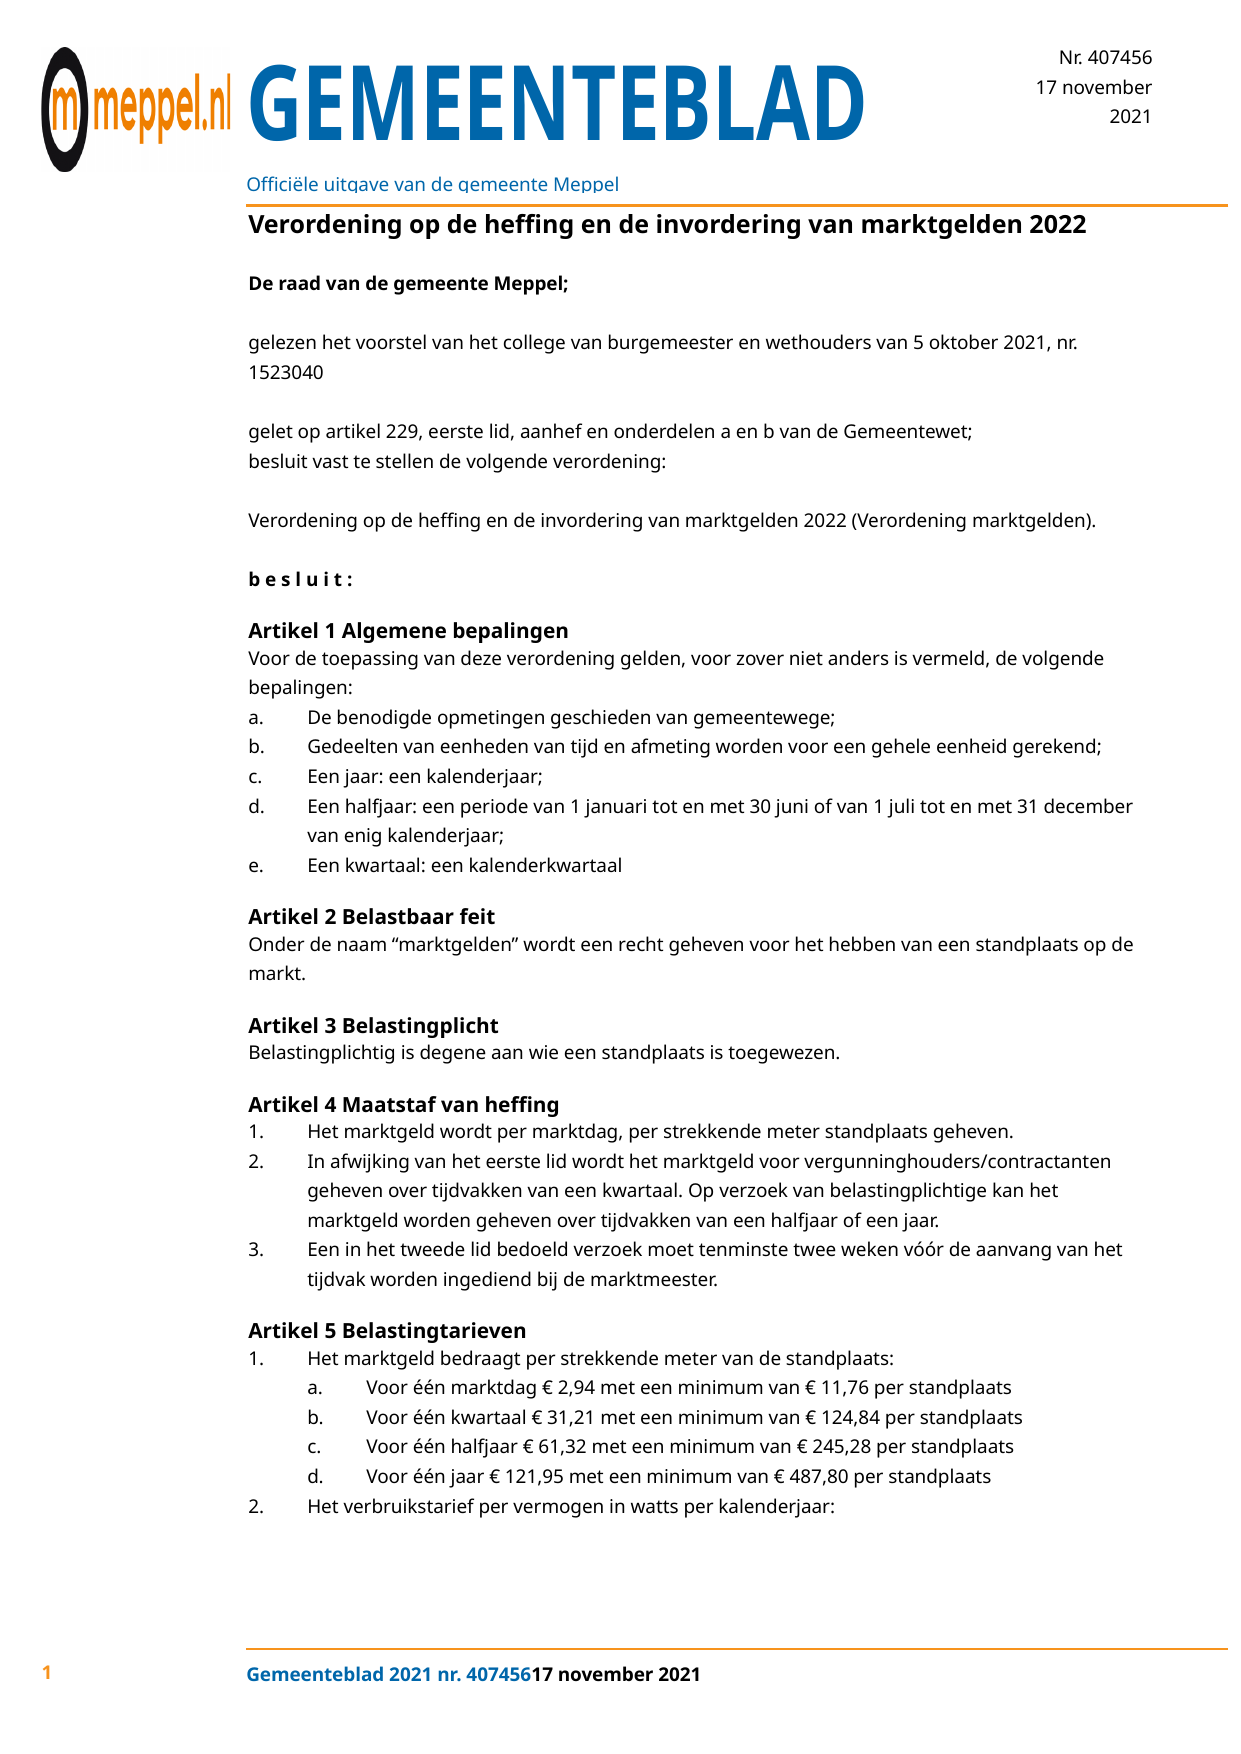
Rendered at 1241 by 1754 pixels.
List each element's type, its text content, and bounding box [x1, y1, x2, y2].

list Een in het tweede lid bedoeld verzoek moet tenminste twee weken vóór de aanvang van het tijdvak worden ingediend bij de marktmeester. [248, 1237, 1152, 1292]
text Artikel 1 Algemene bepalingen [248, 617, 1152, 645]
list Gedeelten van eenheden van tijd en afmeting worden voor een gehele eenheid gerekend; [248, 734, 1152, 759]
text Artikel 4 Maatstaf van heffing [248, 1090, 1152, 1118]
list Het marktgeld wordt per marktdag, per strekkende meter standplaats geheven. [248, 1118, 1152, 1144]
text Voor de toepassing van deze verordening gelden, voor zover niet anders is vermeld, de volgende bepalingen: [248, 645, 1152, 700]
text b e s l u i t : [248, 566, 1152, 592]
list De benodigde opmetingen geschieden van gemeentewege; [248, 704, 1152, 730]
text Onder de naam “marktgelden” wordt een recht geheven voor het hebben van een standplaats op de markt. [248, 931, 1152, 986]
text Artikel 2 Belastbaar feit [248, 902, 1152, 931]
text besluit vast te stellen de volgende verordening: [248, 448, 1152, 473]
list Het marktgeld bedraagt per strekkende meter van de standplaats: [248, 1345, 1152, 1371]
list Een halfjaar: een periode van 1 januari tot en met 30 juni of van 1 juli tot en met 31 december van enig kalenderjaar; [248, 793, 1152, 848]
list Een kwartaal: een kalenderkwartaal [248, 852, 1152, 878]
list Het verbruikstarief per vermogen in watts per kalenderjaar: [248, 1493, 1152, 1519]
list Voor één halfjaar € 61,32 met een minimum van € 245,28 per standplaats [307, 1434, 1152, 1459]
text Artikel 3 Belastingplicht [248, 1011, 1152, 1039]
text gelet op artikel 229, eerste lid, aanhef en onderdelen a en b van de Gemeentewet; [248, 418, 1152, 444]
list In afwijking van het eerste lid wordt het marktgeld voor vergunninghouders/contractanten geheven over tijdvakken van een kwartaal. Op verzoek van belastingplichtige kan het marktgeld worden geheven over tijdvakken van een halfjaar of een jaar. [248, 1148, 1152, 1233]
list Voor één marktdag € 2,94 met een minimum van € 11,76 per standplaats [307, 1374, 1152, 1400]
picture [41, 47, 231, 172]
list Voor één jaar € 121,95 met een minimum van € 487,80 per standplaats [307, 1463, 1152, 1489]
text Artikel 5 Belastingtarieven [248, 1317, 1152, 1345]
list Voor één kwartaal € 31,21 met een minimum van € 124,84 per standplaats [307, 1404, 1152, 1430]
text Belastingplichtig is degene aan wie een standplaats is toegewezen. [248, 1039, 1152, 1065]
text Verordening op de heffing en de invordering van marktgelden 2022 (Verordening marktgelden). [248, 507, 1152, 533]
list Een jaar: een kalenderjaar; [248, 763, 1152, 789]
text gelezen het voorstel van het college van burgemeester en wethouders van 5 oktober 2021, nr. 1523040 [248, 329, 1152, 385]
text De raad van de gemeente Meppel; [248, 270, 1152, 296]
text Verordening op de heffing en de invordering van marktgelden 2022 [248, 207, 1152, 241]
